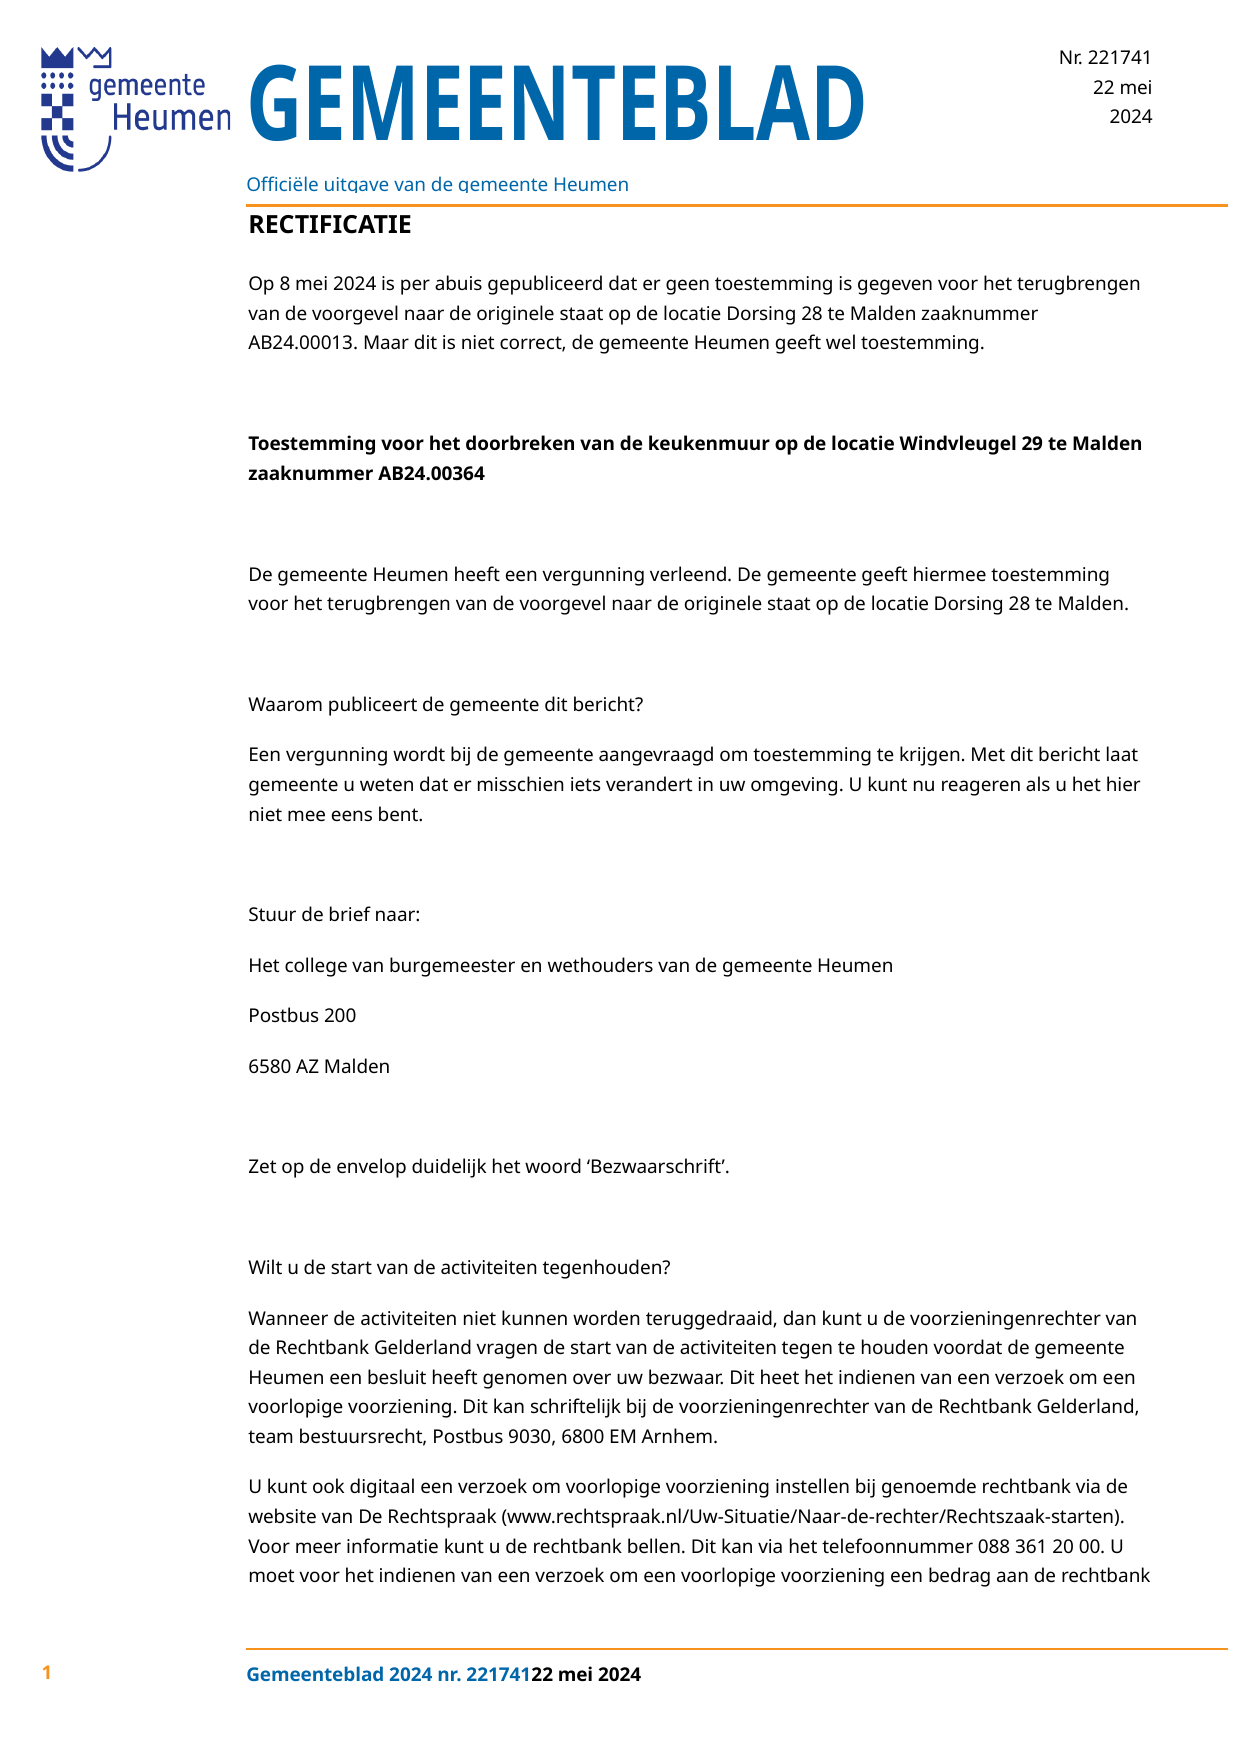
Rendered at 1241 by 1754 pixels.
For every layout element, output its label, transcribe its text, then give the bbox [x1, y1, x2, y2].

text De gemeente Heumen heeft een vergunning verleend. De gemeente geeft hiermee toestemming voor het terugbrengen van de voorgevel naar de originele staat op de locatie Dorsing 28 te Malden. [248, 561, 1152, 616]
text Wanneer de activiteiten niet kunnen worden teruggedraaid, dan kunt u de voorzieningenrechter van de Rechtbank Gelderland vragen de start van de activiteiten tegen te houden voordat de gemeente Heumen een besluit heeft genomen over uw bezwaar. Dit heet het indienen van een verzoek om een voorlopige voorziening. Dit kan schriftelijk bij de voorzieningenrechter van de Rechtbank Gelderland, team bestuursrecht, Postbus 9030, 6800 EM Arnhem. [248, 1305, 1152, 1449]
picture [41, 47, 231, 172]
text Stuur de brief naar: [248, 902, 1152, 927]
text 6580 AZ Malden [248, 1053, 1152, 1078]
text Een vergunning wordt bij de gemeente aangevraagd om toestemming te krijgen. Met dit bericht laat gemeente u weten dat er misschien iets verandert in uw omgeving. U kunt nu reageren als u het hier niet mee eens bent. [248, 742, 1152, 826]
text Wilt u de start van de activiteiten tegenhouden? [248, 1254, 1152, 1280]
text Zet op de envelop duidelijk het woord ‘Bezwaarschrift’. [248, 1154, 1152, 1179]
text Postbus 200 [248, 1002, 1152, 1028]
text Toestemming voor het doorbreken van de keukenmuur op de locatie Windvleugel 29 te Malden zaaknummer AB24.00364 [248, 430, 1152, 486]
text Het college van burgemeester en wethouders van de gemeente Heumen [248, 952, 1152, 978]
text Waarom publiceert de gemeente dit bericht? [248, 691, 1152, 717]
text Op 8 mei 2024 is per abuis gepubliceerd dat er geen toestemming is gegeven voor het terugbrengen van de voorgevel naar de originele staat op de locatie Dorsing 28 te Malden zaaknummer AB24.00013. Maar dit is niet correct, de gemeente Heumen geeft wel toestemming. [248, 270, 1152, 355]
text RECTIFICATIE [248, 207, 1152, 241]
text U kunt ook digitaal een verzoek om voorlopige voorziening instellen bij genoemde rechtbank via de website van De Rechtspraak (www.rechtspraak.nl/Uw-Situatie/Naar-de-rechter/Rechtszaak-starten). Voor meer informatie kunt u de rechtbank bellen. Dit kan via het telefoonnummer 088 361 20 00. U moet voor het indienen van een verzoek om een voorlopige voorziening een bedrag aan de rechtbank [248, 1474, 1152, 1588]
